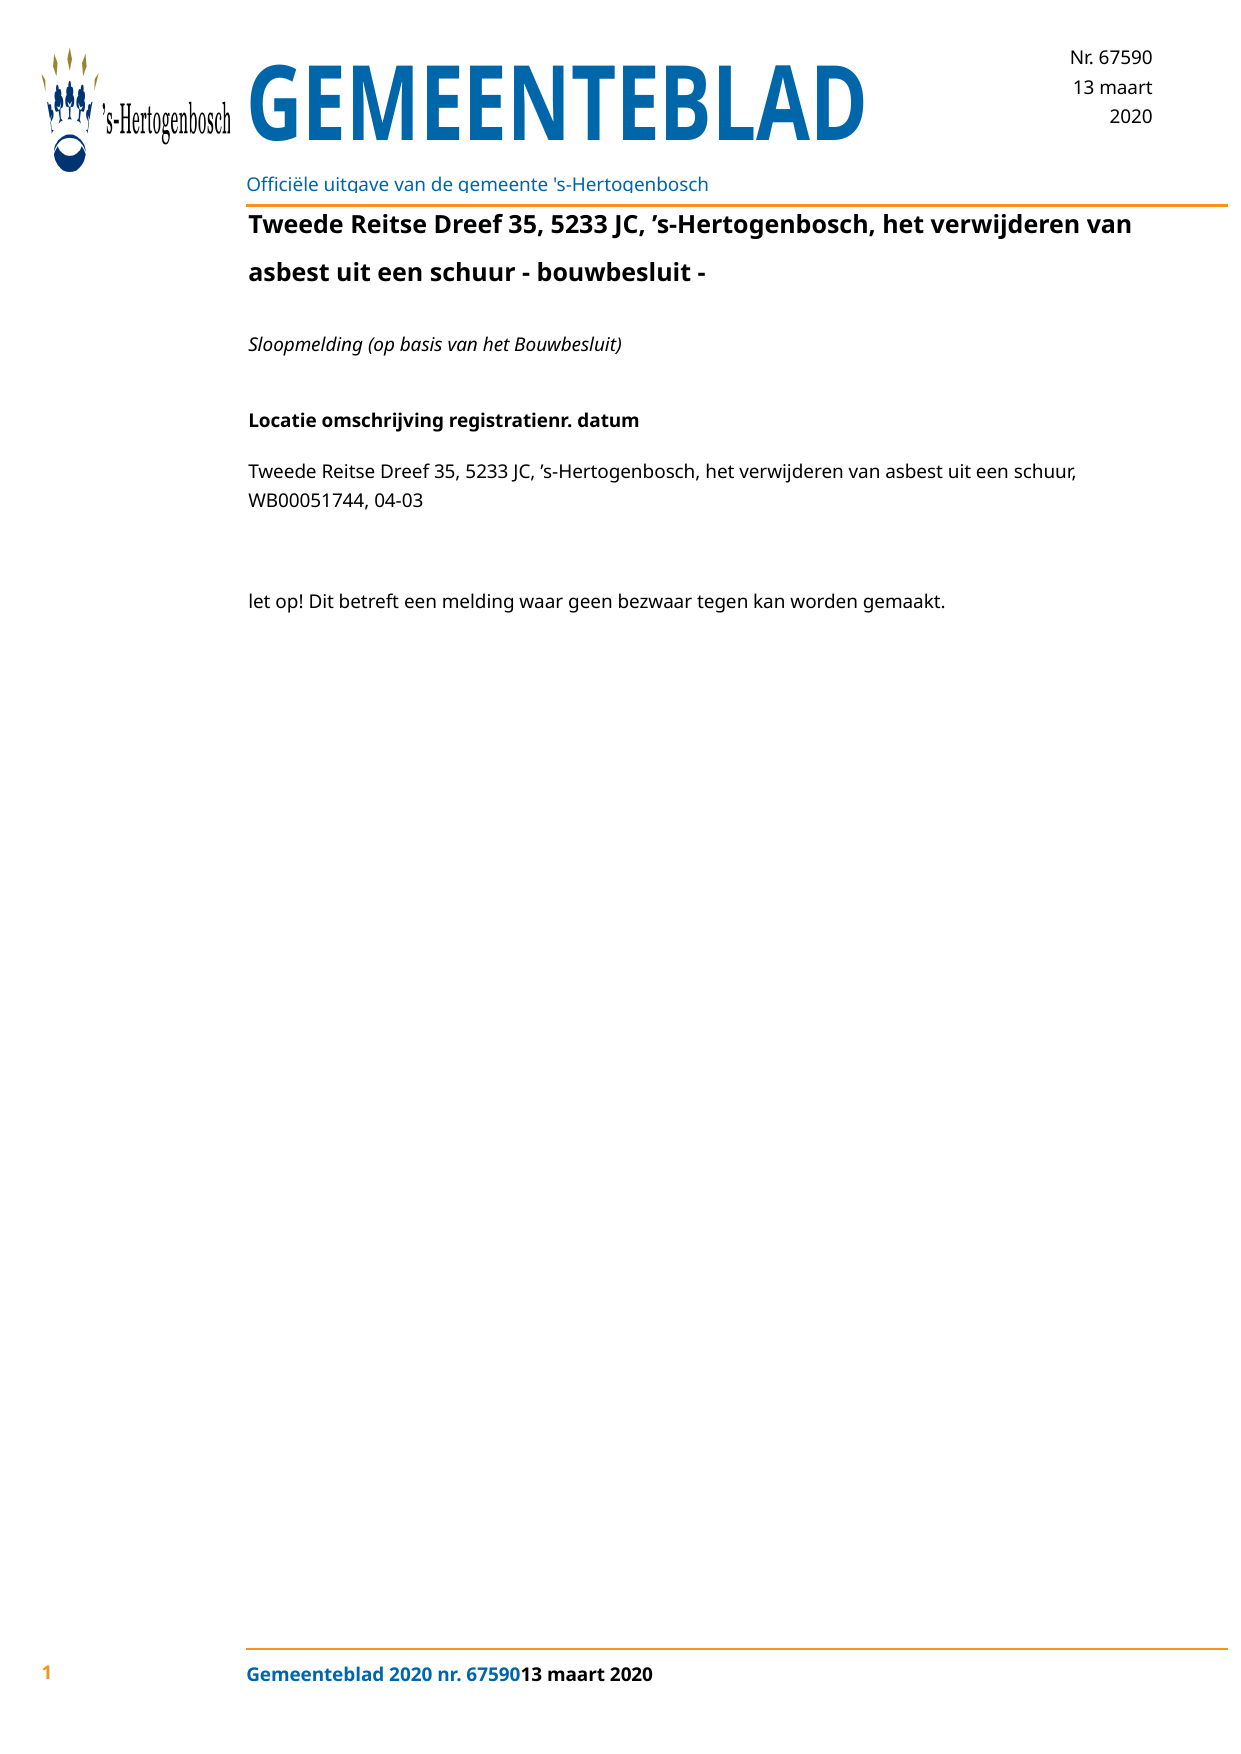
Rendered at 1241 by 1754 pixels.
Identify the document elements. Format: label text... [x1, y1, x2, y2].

text let op! Dit betreft een melding waar geen bezwaar tegen kan worden gemaakt. [248, 588, 1152, 614]
text Tweede Reitse Dreef 35, 5233 JC, ’s-Hertogenbosch, het verwijderen van asbest uit een schuur, WB00051744, 04-03 [248, 458, 1152, 513]
picture [41, 47, 231, 172]
text Locatie omschrijving registratienr. datum [248, 408, 1152, 433]
text Sloopmelding (op basis van het Bouwbesluit) [248, 331, 1152, 357]
text Tweede Reitse Dreef 35, 5233 JC, ’s-Hertogenbosch, het verwijderen van asbest uit een schuur - bouwbesluit - [248, 207, 1152, 288]
